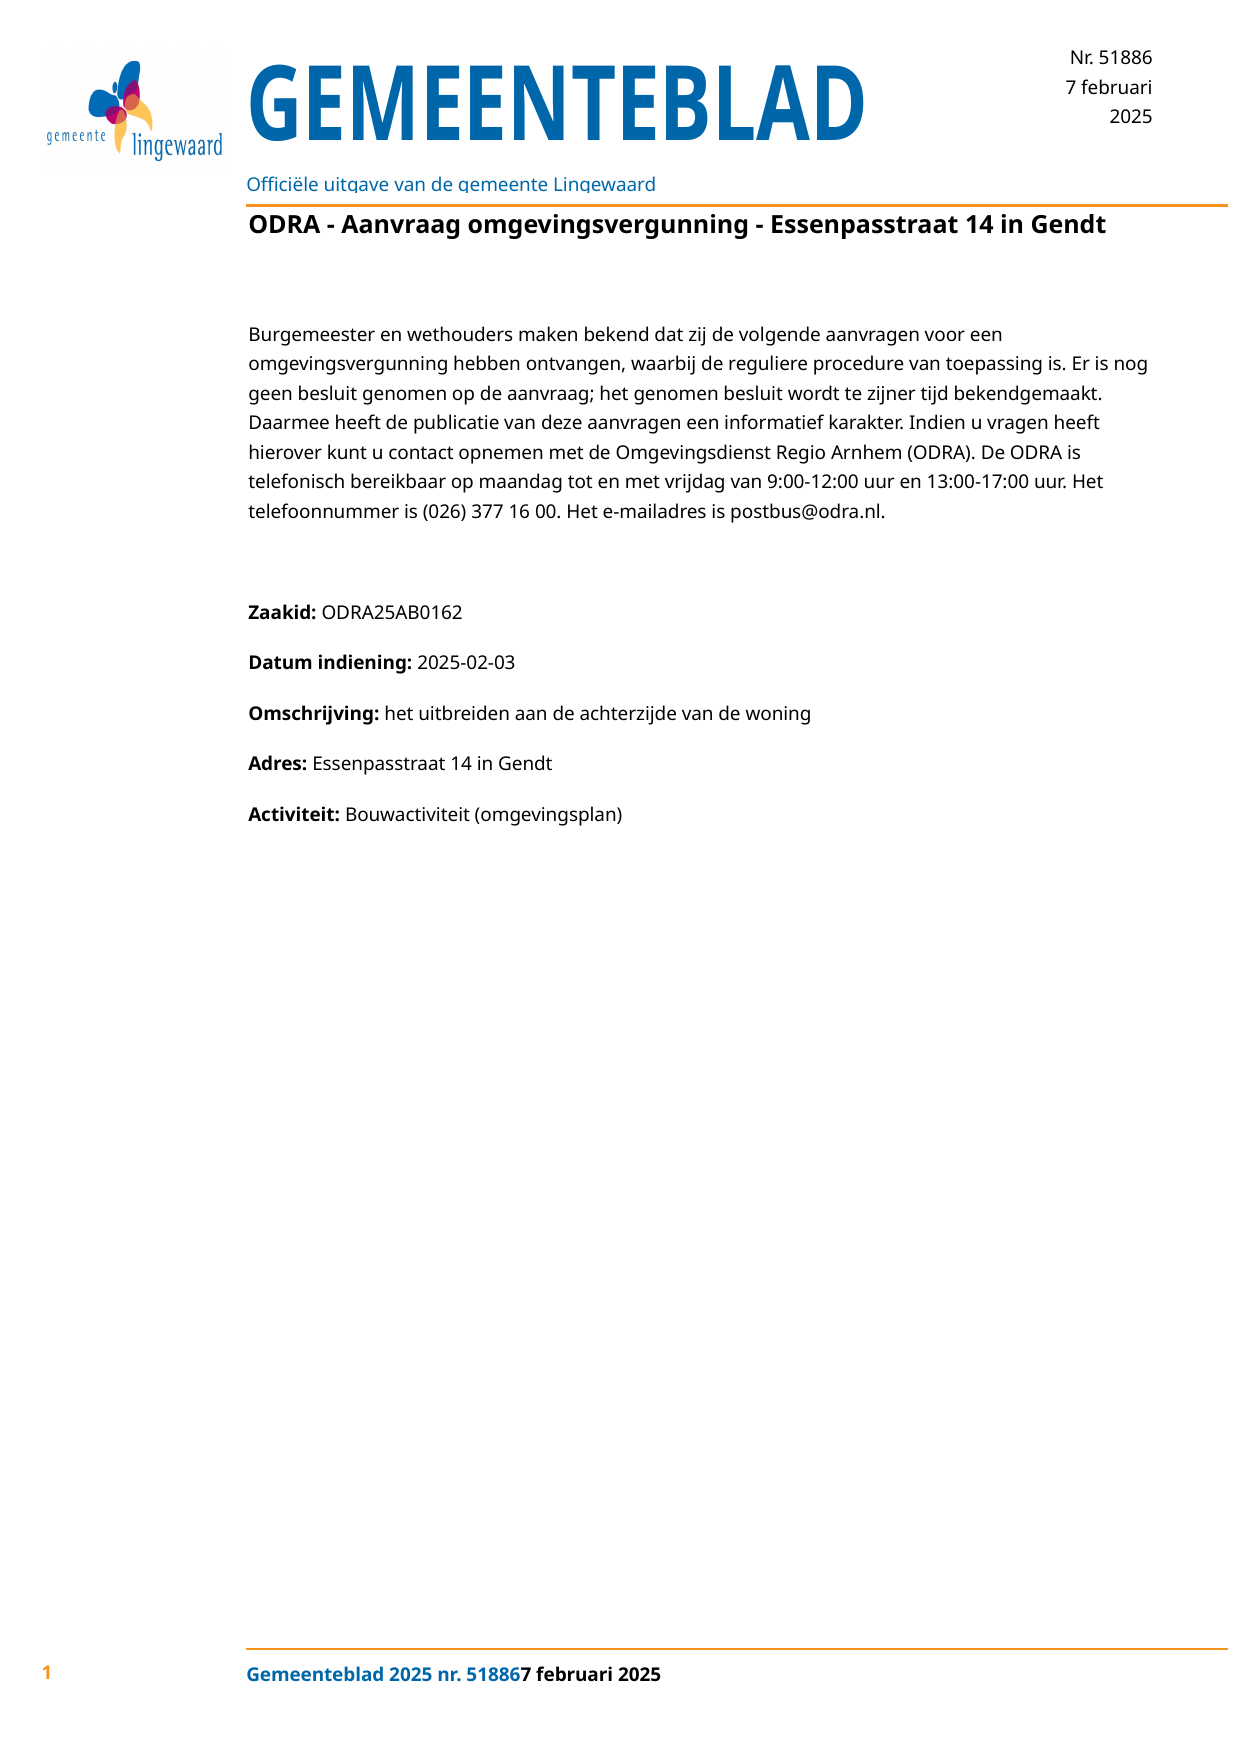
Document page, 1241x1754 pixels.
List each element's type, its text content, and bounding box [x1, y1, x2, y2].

picture [41, 47, 231, 172]
text ODRA - Aanvraag omgevingsvergunning - Essenpasstraat 14 in Gendt [248, 207, 1152, 241]
text Omschrijving: het uitbreiden aan de achterzijde van de woning [248, 700, 1152, 726]
text Zaakid: ODRA25AB0162 [248, 599, 1152, 625]
text Burgemeester en wethouders maken bekend dat zij de volgende aanvragen voor een omgevingsvergunning hebben ontvangen, waarbij de reguliere procedure van toepassing is. Er is nog geen besluit genomen op de aanvraag; het genomen besluit wordt te zijner tijd bekendgemaakt. Daarmee heeft de publicatie van deze aanvragen een informatief karakter. Indien u vragen heeft hierover kunt u contact opnemen met de Omgevingsdienst Regio Arnhem (ODRA). De ODRA is telefonisch bereikbaar op maandag tot en met vrijdag van 9:00-12:00 uur en 13:00-17:00 uur. Het telefoonnummer is (026) 377 16 00. Het e-mailadres is postbus@odra.nl. [248, 321, 1152, 524]
text Datum indiening: 2025-02-03 [248, 649, 1152, 675]
text Activiteit: Bouwactiviteit (omgevingsplan) [248, 801, 1152, 826]
text Adres: Essenpasstraat 14 in Gendt [248, 750, 1152, 776]
